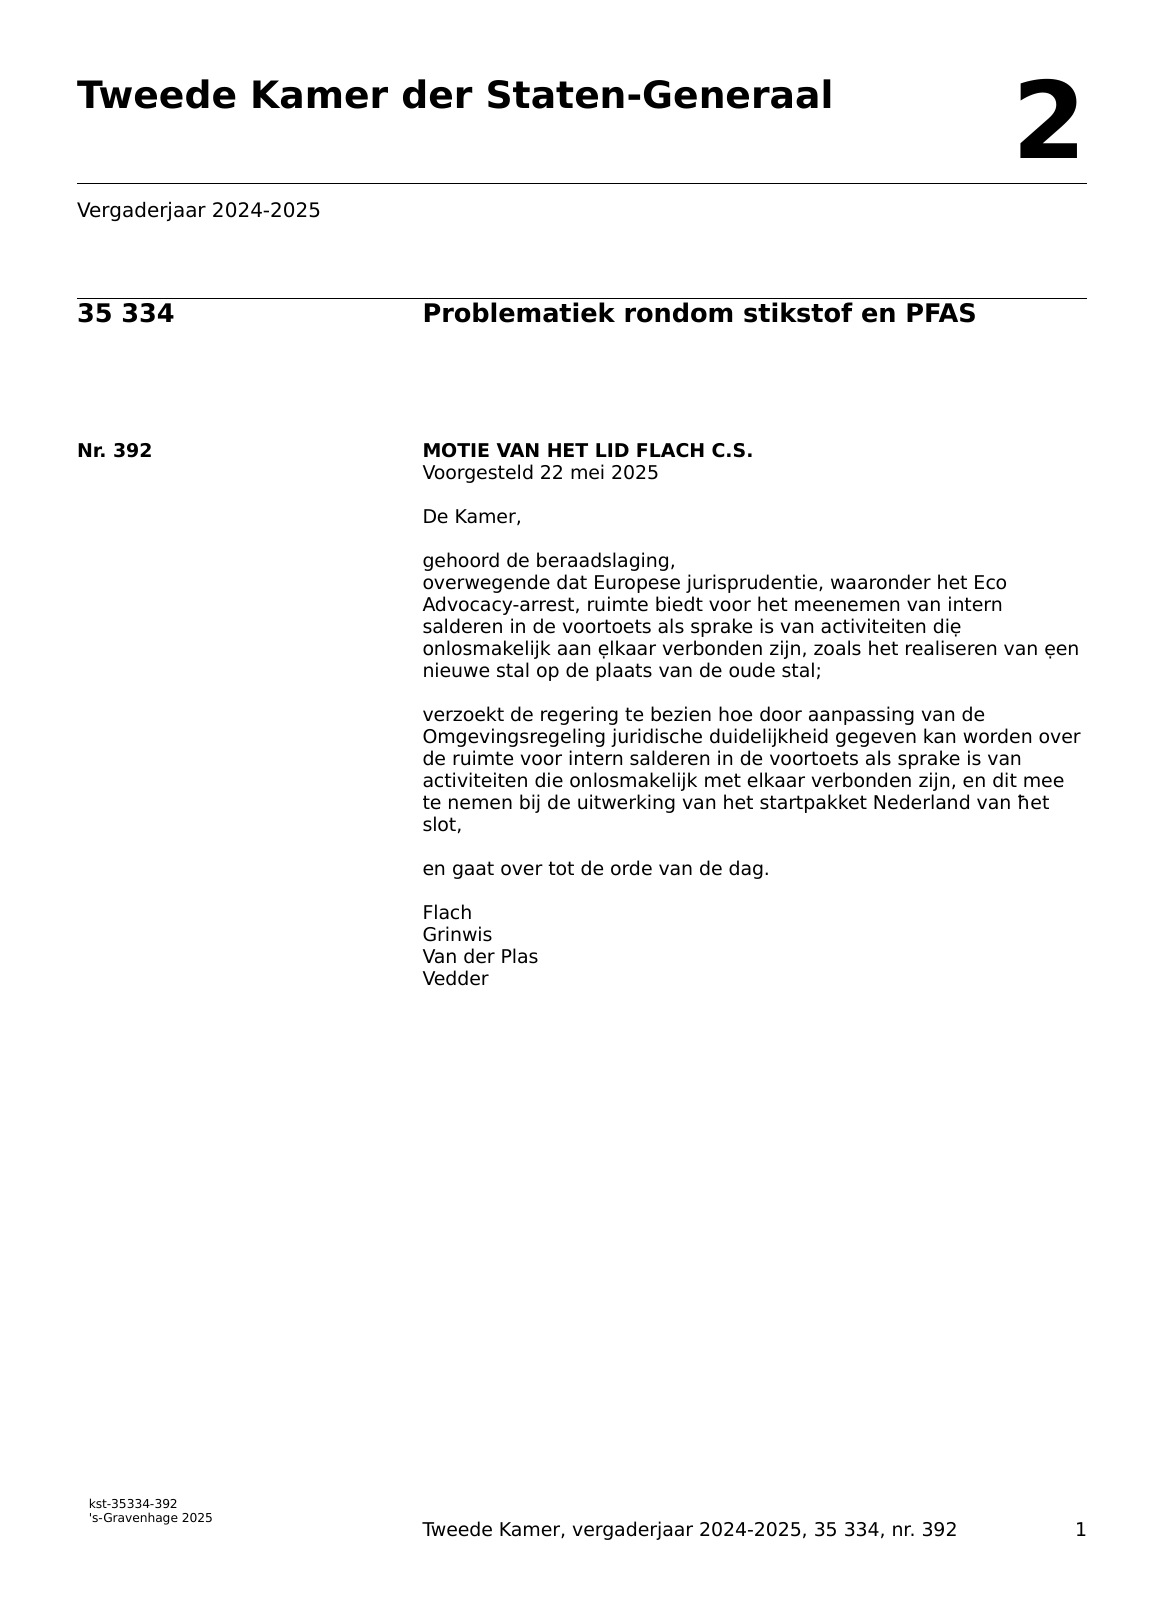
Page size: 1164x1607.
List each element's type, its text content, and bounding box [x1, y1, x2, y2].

table_header Tweede Kamer der Staten-Generaal [77, 59, 886, 183]
subtitle Nr. 392 MOTIE VAN HET LID FLACH C.S. [77, 440, 1087, 462]
text Voorgesteld 22 mei 2025 [422, 462, 1087, 484]
text en gaat over tot de orde van de dag. [422, 858, 1087, 880]
text Vedder [422, 968, 1087, 990]
text kst-35334-392 [88, 1497, 323, 1511]
text De Kamer, [422, 506, 1087, 528]
subtitle 35 334 Problematiek rondom stikstof en PFAS [77, 299, 1087, 329]
table_cell Vergaderjaar 2024-2025 [77, 184, 1087, 298]
text Grinwis [422, 924, 1087, 946]
text 's-Gravenhage 2025 [88, 1511, 323, 1525]
text Flach [422, 902, 1087, 924]
text verzoekt de regering te bezien hoe door aanpassing van de Omgevingsregeling juridische duidelijkheid gegeven kan worden over de ruimte voor intern salderen in de voortoets als sprake is van activiteiten die onlosmakelijk met elkaar verbonden zijn, en dit mee te nemen bij de uitwerking van het startpakket Nederland van ħet slot, [422, 704, 1087, 836]
text overwegende dat Europese jurisprudentie, waaronder het Eco Advocacy-arrest, ruimte biedt voor het meenemen van intern salderen in de voortoets als sprake is van activiteiten diẹ onlosmakelijk aan ẹlkaar verbonden zijn, zoals het realiseren van ẹen nieuwe stal op de plaats van de oude stal; [422, 572, 1087, 682]
table_header 2 [886, 59, 1087, 183]
text Van der Plas [422, 946, 1087, 968]
text gehoord de beraadslaging, [422, 550, 1087, 572]
